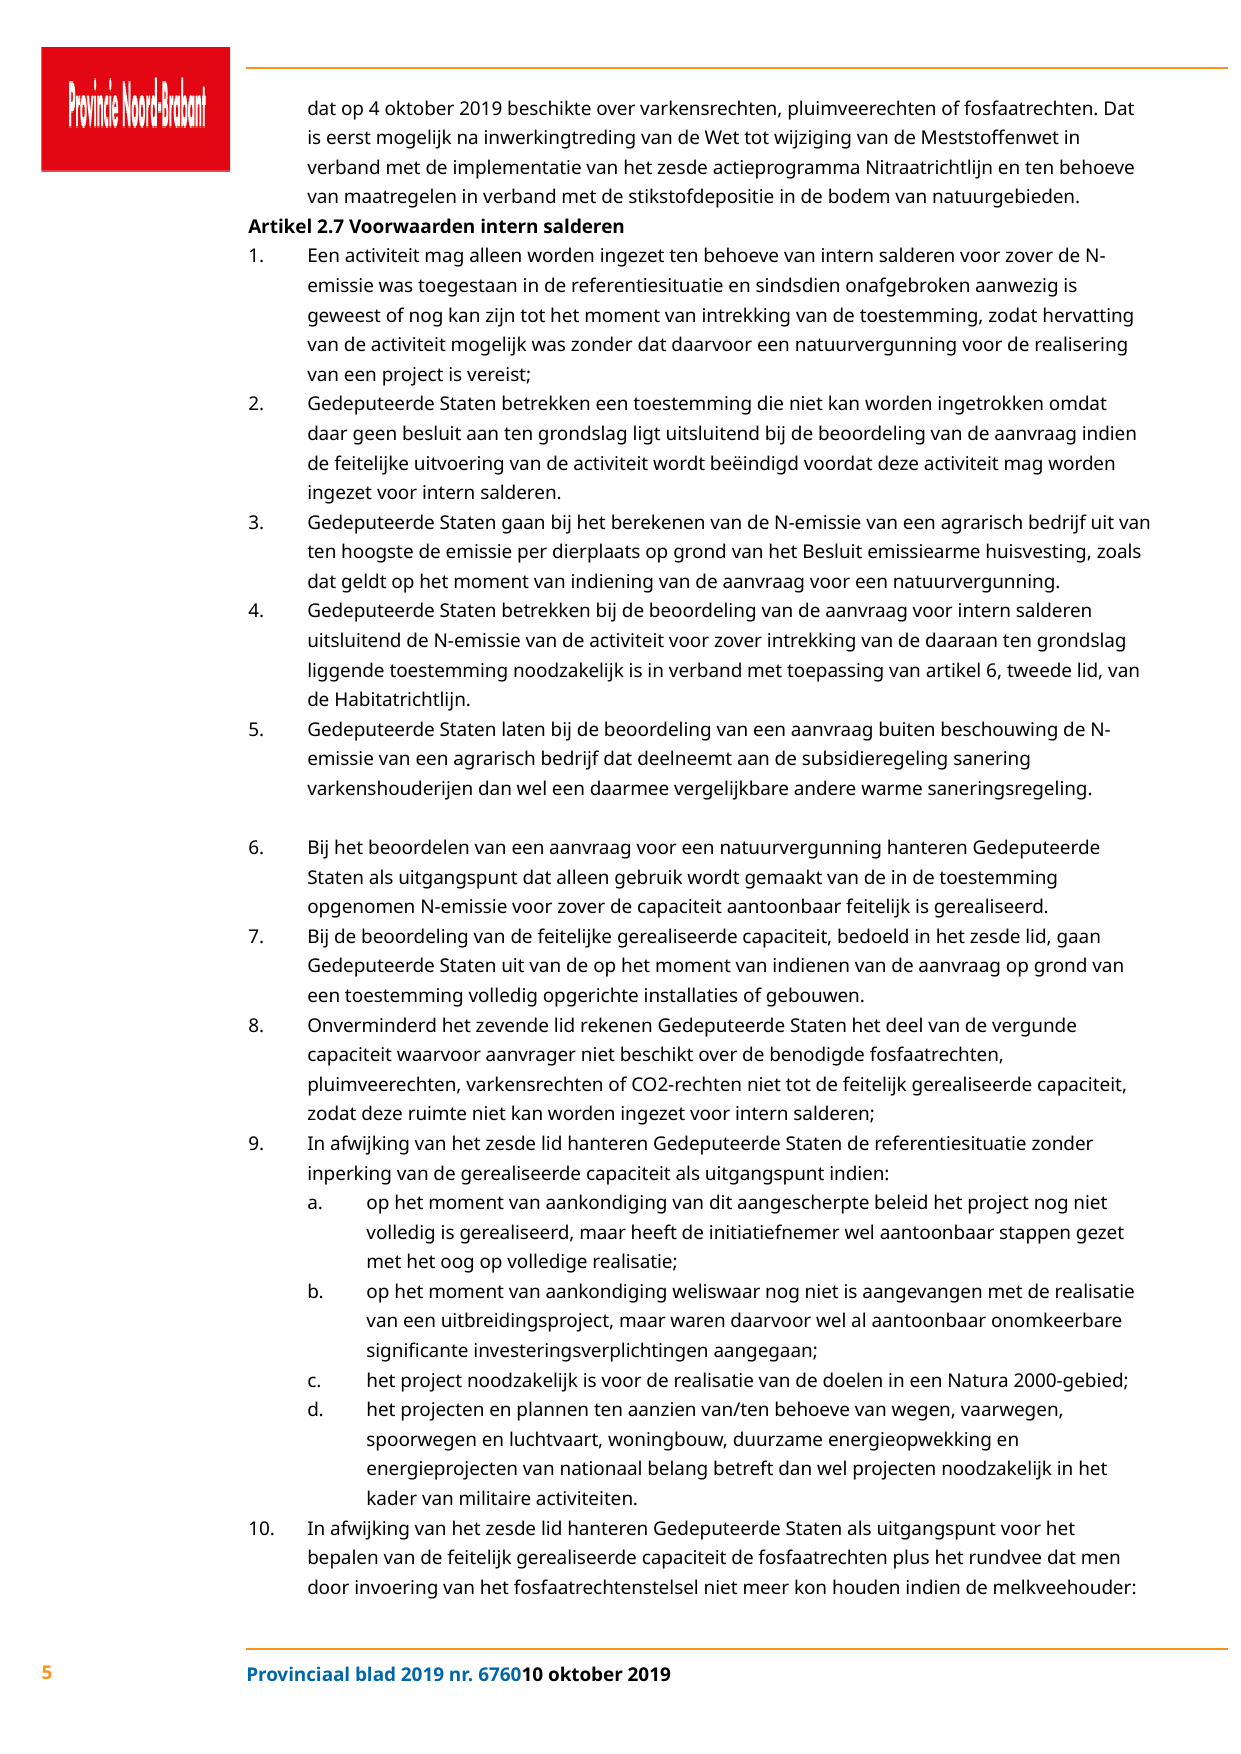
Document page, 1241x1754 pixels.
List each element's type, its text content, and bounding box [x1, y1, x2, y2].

picture [41, 47, 231, 172]
list het projecten en plannen ten aanzien van/ten behoeve van wegen, vaarwegen, spoorwegen en luchtvaart, woningbouw, duurzame energieopwekking en energieprojecten van nationaal belang betreft dan wel projecten noodzakelijk in het kader van militaire activiteiten. [307, 1396, 1152, 1511]
list In afwijking van het zesde lid hanteren Gedeputeerde Staten de referentiesituatie zonder inperking van de gerealiseerde capaciteit als uitgangspunt indien: [248, 1130, 1152, 1186]
list Gedeputeerde Staten betrekken bij de beoordeling van de aanvraag voor intern salderen uitsluitend de N-emissie van de activiteit voor zover intrekking van de daaraan ten grondslag liggende toestemming noodzakelijk is in verband met toepassing van artikel 6, tweede lid, van de Habitatrichtlijn. [248, 598, 1152, 712]
list op het moment van aankondiging van dit aangescherpte beleid het project nog niet volledig is gerealiseerd, maar heeft de initiatiefnemer wel aantoonbaar stappen gezet met het oog op volledige realisatie; [307, 1189, 1152, 1274]
list Gedeputeerde Staten betrekken een toestemming die niet kan worden ingetrokken omdat daar geen besluit aan ten grondslag ligt uitsluitend bij de beoordeling van de aanvraag indien de feitelijke uitvoering van de activiteit wordt beëindigd voordat deze activiteit mag worden ingezet voor intern salderen. [248, 391, 1152, 505]
text Artikel 2.7 Voorwaarden intern salderen [248, 213, 1152, 239]
list Een activiteit mag alleen worden ingezet ten behoeve van intern salderen voor zover de N-emissie was toegestaan in de referentiesituatie en sindsdien onafgebroken aanwezig is geweest of nog kan zijn tot het moment van intrekking van de toestemming, zodat hervatting van de activiteit mogelijk was zonder dat daarvoor een natuurvergunning voor de realisering van een project is vereist; [248, 243, 1152, 387]
list dat op 4 oktober 2019 beschikte over varkensrechten, pluimveerechten of fosfaatrechten. Dat is eerst mogelijk na inwerkingtreding van de Wet tot wijziging van de Meststoffenwet in verband met de implementatie van het zesde actieprogramma Nitraatrichtlijn en ten behoeve van maatregelen in verband met de stikstofdepositie in de bodem van natuurgebieden. [248, 95, 1152, 209]
list Onverminderd het zevende lid rekenen Gedeputeerde Staten het deel van de vergunde capaciteit waarvoor aanvrager niet beschikt over de benodigde fosfaatrechten, pluimveerechten, varkensrechten of CO2-rechten niet tot de feitelijk gerealiseerde capaciteit, zodat deze ruimte niet kan worden ingezet voor intern salderen; [248, 1012, 1152, 1126]
list In afwijking van het zesde lid hanteren Gedeputeerde Staten als uitgangspunt voor het bepalen van de feitelijk gerealiseerde capaciteit de fosfaatrechten plus het rundvee dat men door invoering van het fosfaatrechtenstelsel niet meer kon houden indien de melkveehouder: [248, 1515, 1152, 1600]
list Bij het beoordelen van een aanvraag voor een natuurvergunning hanteren Gedeputeerde Staten als uitgangspunt dat alleen gebruik wordt gemaakt van de in de toestemming opgenomen N-emissie voor zover de capaciteit aantoonbaar feitelijk is gerealiseerd. [248, 834, 1152, 919]
list het project noodzakelijk is voor de realisatie van de doelen in een Natura 2000-gebied; [307, 1367, 1152, 1393]
list Bij de beoordeling van de feitelijke gerealiseerde capaciteit, bedoeld in het zesde lid, gaan Gedeputeerde Staten uit van de op het moment van indienen van de aanvraag op grond van een toestemming volledig opgerichte installaties of gebouwen. [248, 923, 1152, 1008]
list Gedeputeerde Staten laten bij de beoordeling van een aanvraag buiten beschouwing de N-emissie van een agrarisch bedrijf dat deelneemt aan de subsidieregeling sanering varkenshouderijen dan wel een daarmee vergelijkbare andere warme saneringsregeling. [248, 716, 1152, 801]
list Gedeputeerde Staten gaan bij het berekenen van de N-emissie van een agrarisch bedrijf uit van ten hoogste de emissie per dierplaats op grond van het Besluit emissiearme huisvesting, zoals dat geldt op het moment van indiening van de aanvraag voor een natuurvergunning. [248, 509, 1152, 594]
list op het moment van aankondiging weliswaar nog niet is aangevangen met de realisatie van een uitbreidingsproject, maar waren daarvoor wel al aantoonbaar onomkeerbare significante investeringsverplichtingen aangegaan; [307, 1278, 1152, 1363]
